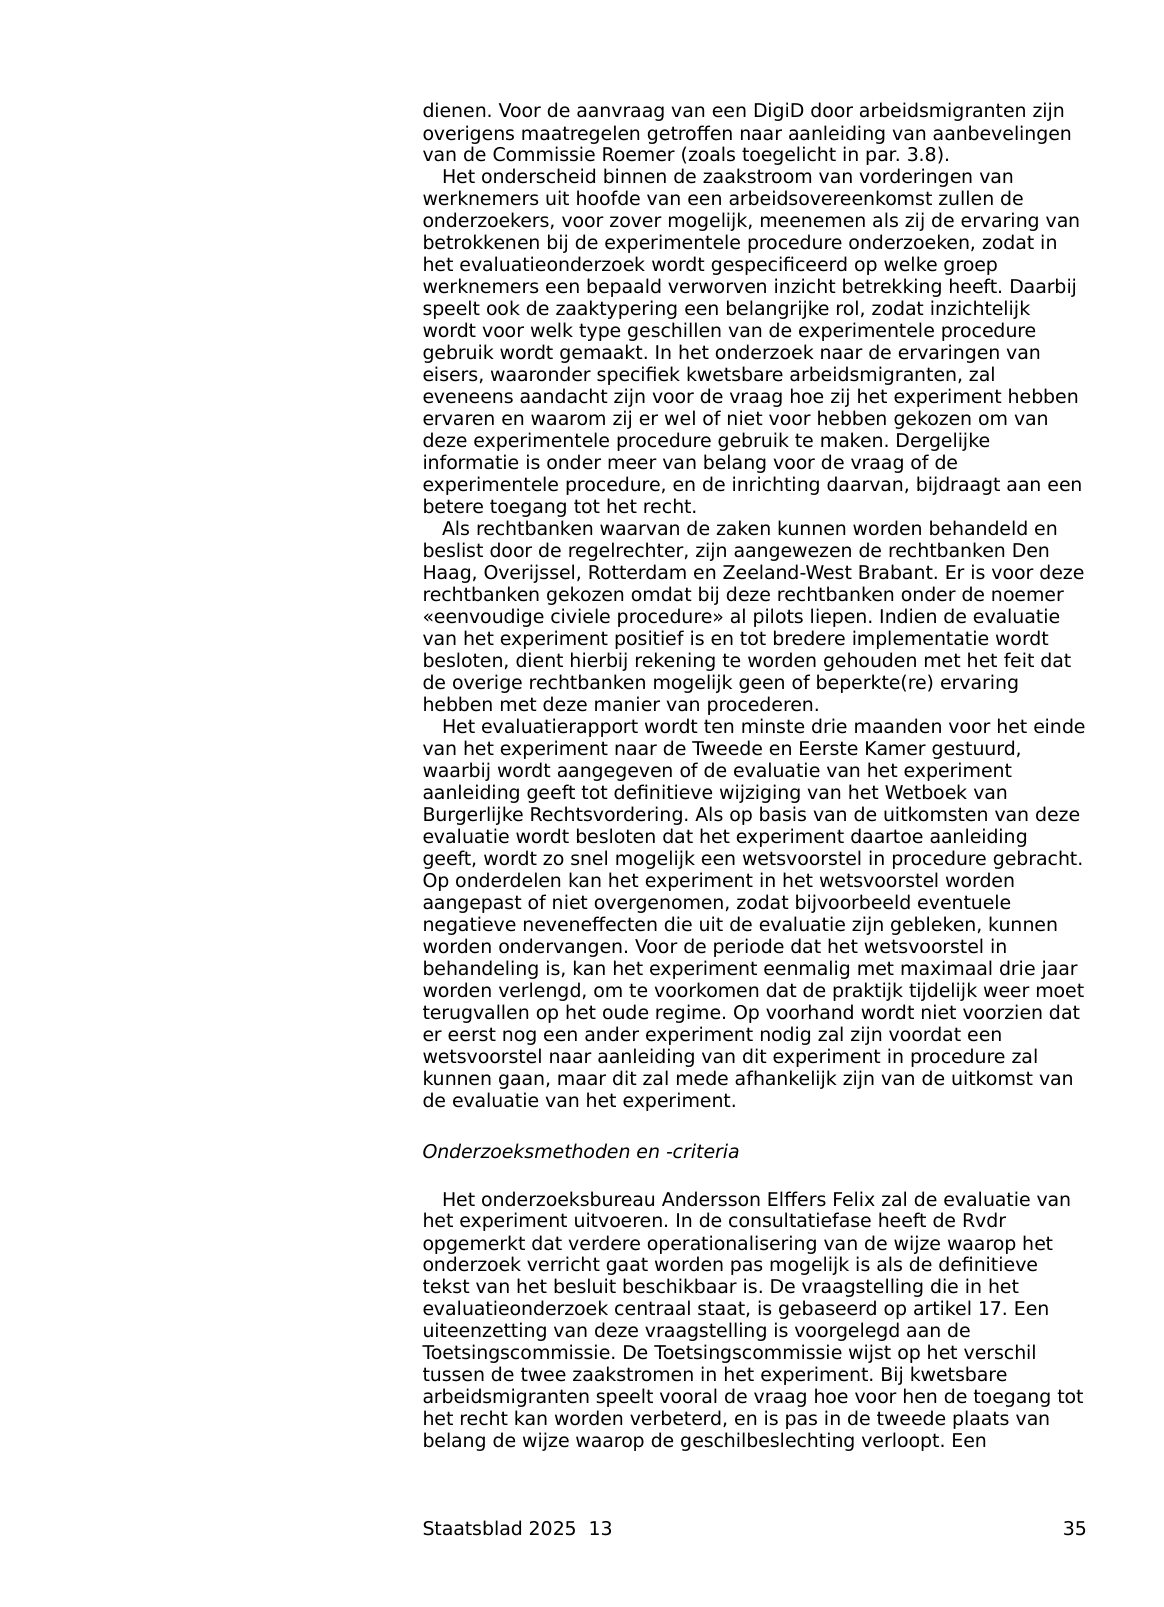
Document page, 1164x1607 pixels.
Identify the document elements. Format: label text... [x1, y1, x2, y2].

text dienen. Voor de aanvraag van een DigiD door arbeidsmigranten zijn overigens maatregelen getroffen naar aanleiding van aanbevelingen van de Commissie Roemer (zoals toegelicht in par. 3.8). [422, 100, 1087, 166]
text Het onderscheid binnen de zaakstroom van vorderingen van werknemers uit hoofde van een arbeidsovereenkomst zullen de onderzoekers, voor zover mogelijk, meenemen als zij de ervaring van betrokkenen bij de experimentele procedure onderzoeken, zodat in het evaluatieonderzoek wordt gespecificeerd op welke groep werknemers een bepaald verworven inzicht betrekking heeft. Daarbij speelt ook de zaaktypering een belangrijke rol, zodat inzichtelijk wordt voor welk type geschillen van de experimentele procedure gebruik wordt gemaakt. In het onderzoek naar de ervaringen van eisers, waaronder specifiek kwetsbare arbeidsmigranten, zal eveneens aandacht zijn voor de vraag hoe zij het experiment hebben ervaren en waarom zij er wel of niet voor hebben gekozen om van deze experimentele procedure gebruik te maken. Dergelijke informatie is onder meer van belang voor de vraag of de experimentele procedure, en de inrichting daarvan, bijdraagt aan een betere toegang tot het recht. [422, 166, 1087, 518]
text Het evaluatierapport wordt ten minste drie maanden voor het einde van het experiment naar de Tweede en Eerste Kamer gestuurd, waarbij wordt aangegeven of de evaluatie van het experiment aanleiding geeft tot definitieve wijziging van het Wetboek van Burgerlijke Rechtsvordering. Als op basis van de uitkomsten van deze evaluatie wordt besloten dat het experiment daartoe aanleiding geeft, wordt zo snel mogelijk een wetsvoorstel in procedure gebracht. Op onderdelen kan het experiment in het wetsvoorstel worden aangepast of niet overgenomen, zodat bijvoorbeeld eventuele negatieve neveneffecten die uit de evaluatie zijn gebleken, kunnen worden ondervangen. Voor de periode dat het wetsvoorstel in behandeling is, kan het experiment eenmalig met maximaal drie jaar worden verlengd, om te voorkomen dat de praktijk tijdelijk weer moet terugvallen op het oude regime. Op voorhand wordt niet voorzien dat er eerst nog een ander experiment nodig zal zijn voordat een wetsvoorstel naar aanleiding van dit experiment in procedure zal kunnen gaan, maar dit zal mede afhankelijk zijn van de uitkomst van de evaluatie van het experiment. [422, 716, 1087, 1111]
subtitle Onderzoeksmethoden en -criteria [422, 1141, 1087, 1163]
text Als rechtbanken waarvan de zaken kunnen worden behandeld en beslist door de regelrechter, zijn aangewezen de rechtbanken Den Haag, Overijssel, Rotterdam en Zeeland-West Brabant. Er is voor deze rechtbanken gekozen omdat bij deze rechtbanken onder de noemer «eenvoudige civiele procedure» al pilots liepen. Indien de evaluatie van het experiment positief is en tot bredere implementatie wordt besloten, dient hierbij rekening te worden gehouden met het feit dat de overige rechtbanken mogelijk geen of beperkte(re) ervaring hebben met deze manier van procederen. [422, 518, 1087, 716]
text Het onderzoeksbureau Andersson Elffers Felix zal de evaluatie van het experiment uitvoeren. In de consultatiefase heeft de Rvdr opgemerkt dat verdere operationalisering van de wijze waarop het onderzoek verricht gaat worden pas mogelijk is als de definitieve tekst van het besluit beschikbaar is. De vraagstelling die in het evaluatieonderzoek centraal staat, is gebaseerd op artikel 17. Een uiteenzetting van deze vraagstelling is voorgelegd aan de Toetsingscommissie. De Toetsingscommissie wijst op het verschil tussen de twee zaakstromen in het experiment. Bij kwetsbare arbeidsmigranten speelt vooral de vraag hoe voor hen de toegang tot het recht kan worden verbeterd, en is pas in de tweede plaats van belang de wijze waarop de geschilbeslechting verloopt. Een [422, 1188, 1087, 1452]
